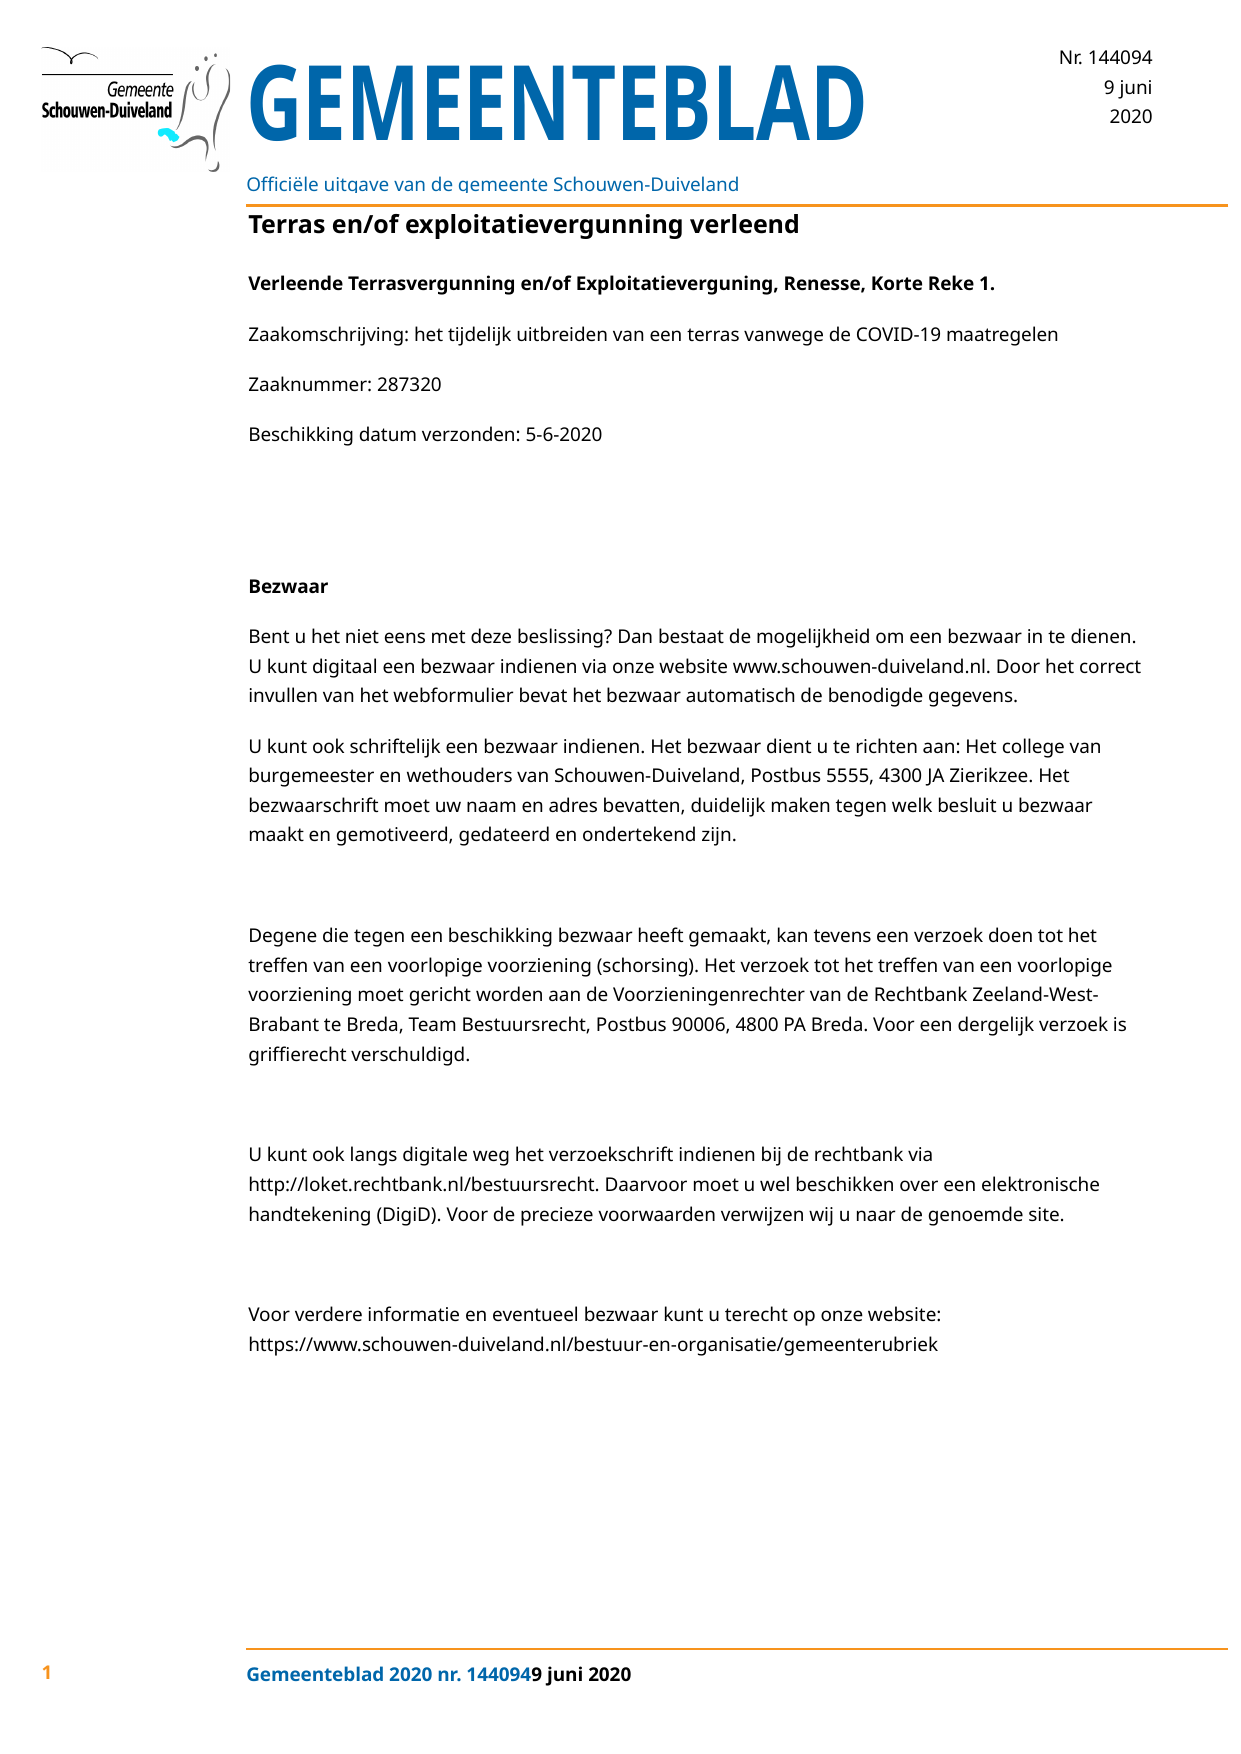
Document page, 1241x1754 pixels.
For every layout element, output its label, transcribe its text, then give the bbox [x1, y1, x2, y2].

text Zaaknummer: 287320 [248, 371, 1152, 397]
text Degene die tegen een beschikking bezwaar heeft gemaakt, kan tevens een verzoek doen tot het treffen van een voorlopige voorziening (schorsing). Het verzoek tot het treffen van een voorlopige voorziening moet gericht worden aan de Voorzieningenrechter van de Rechtbank Zeeland-West-Brabant te Breda, Team Bestuursrecht, Postbus 90006, 4800 PA Breda. Voor een dergelijk verzoek is griffierecht verschuldigd. [248, 922, 1152, 1066]
text U kunt ook schriftelijk een bezwaar indienen. Het bezwaar dient u te richten aan: Het college van burgemeester en wethouders van Schouwen-Duiveland, Postbus 5555, 4300 JA Zierikzee. Het bezwaarschrift moet uw naam en adres bevatten, duidelijk maken tegen welk besluit u bezwaar maakt en gemotiveerd, gedateerd en ondertekend zijn. [248, 733, 1152, 847]
text Verleende Terrasvergunning en/of Exploitatieverguning, Renesse, Korte Reke 1. [248, 270, 1152, 296]
text U kunt ook langs digitale weg het verzoekschrift indienen bij de rechtbank via http://loket.rechtbank.nl/bestuursrecht. Daarvoor moet u wel beschikken over een elektronische handtekening (DigiD). Voor de precieze voorwaarden verwijzen wij u naar de genoemde site. [248, 1142, 1152, 1226]
text Bent u het niet eens met deze beslissing? Dan bestaat de mogelijkheid om een bezwaar in te dienen. U kunt digitaal een bezwaar indienen via onze website www.schouwen-duiveland.nl. Door het correct invullen van het webformulier bevat het bezwaar automatisch de benodigde gegevens. [248, 623, 1152, 708]
text Voor verdere informatie en eventueel bezwaar kunt u terecht op onze website: https://www.schouwen-duiveland.nl/bestuur-en-organisatie/gemeenterubriek [248, 1302, 1152, 1357]
picture [41, 47, 231, 172]
text Terras en/of exploitatievergunning verleend [248, 207, 1152, 241]
text Zaakomschrijving: het tijdelijk uitbreiden van een terras vanwege de COVID-19 maatregelen [248, 321, 1152, 346]
text Beschikking datum verzonden: 5-6-2020 [248, 422, 1152, 447]
text Bezwaar [248, 573, 1152, 598]
